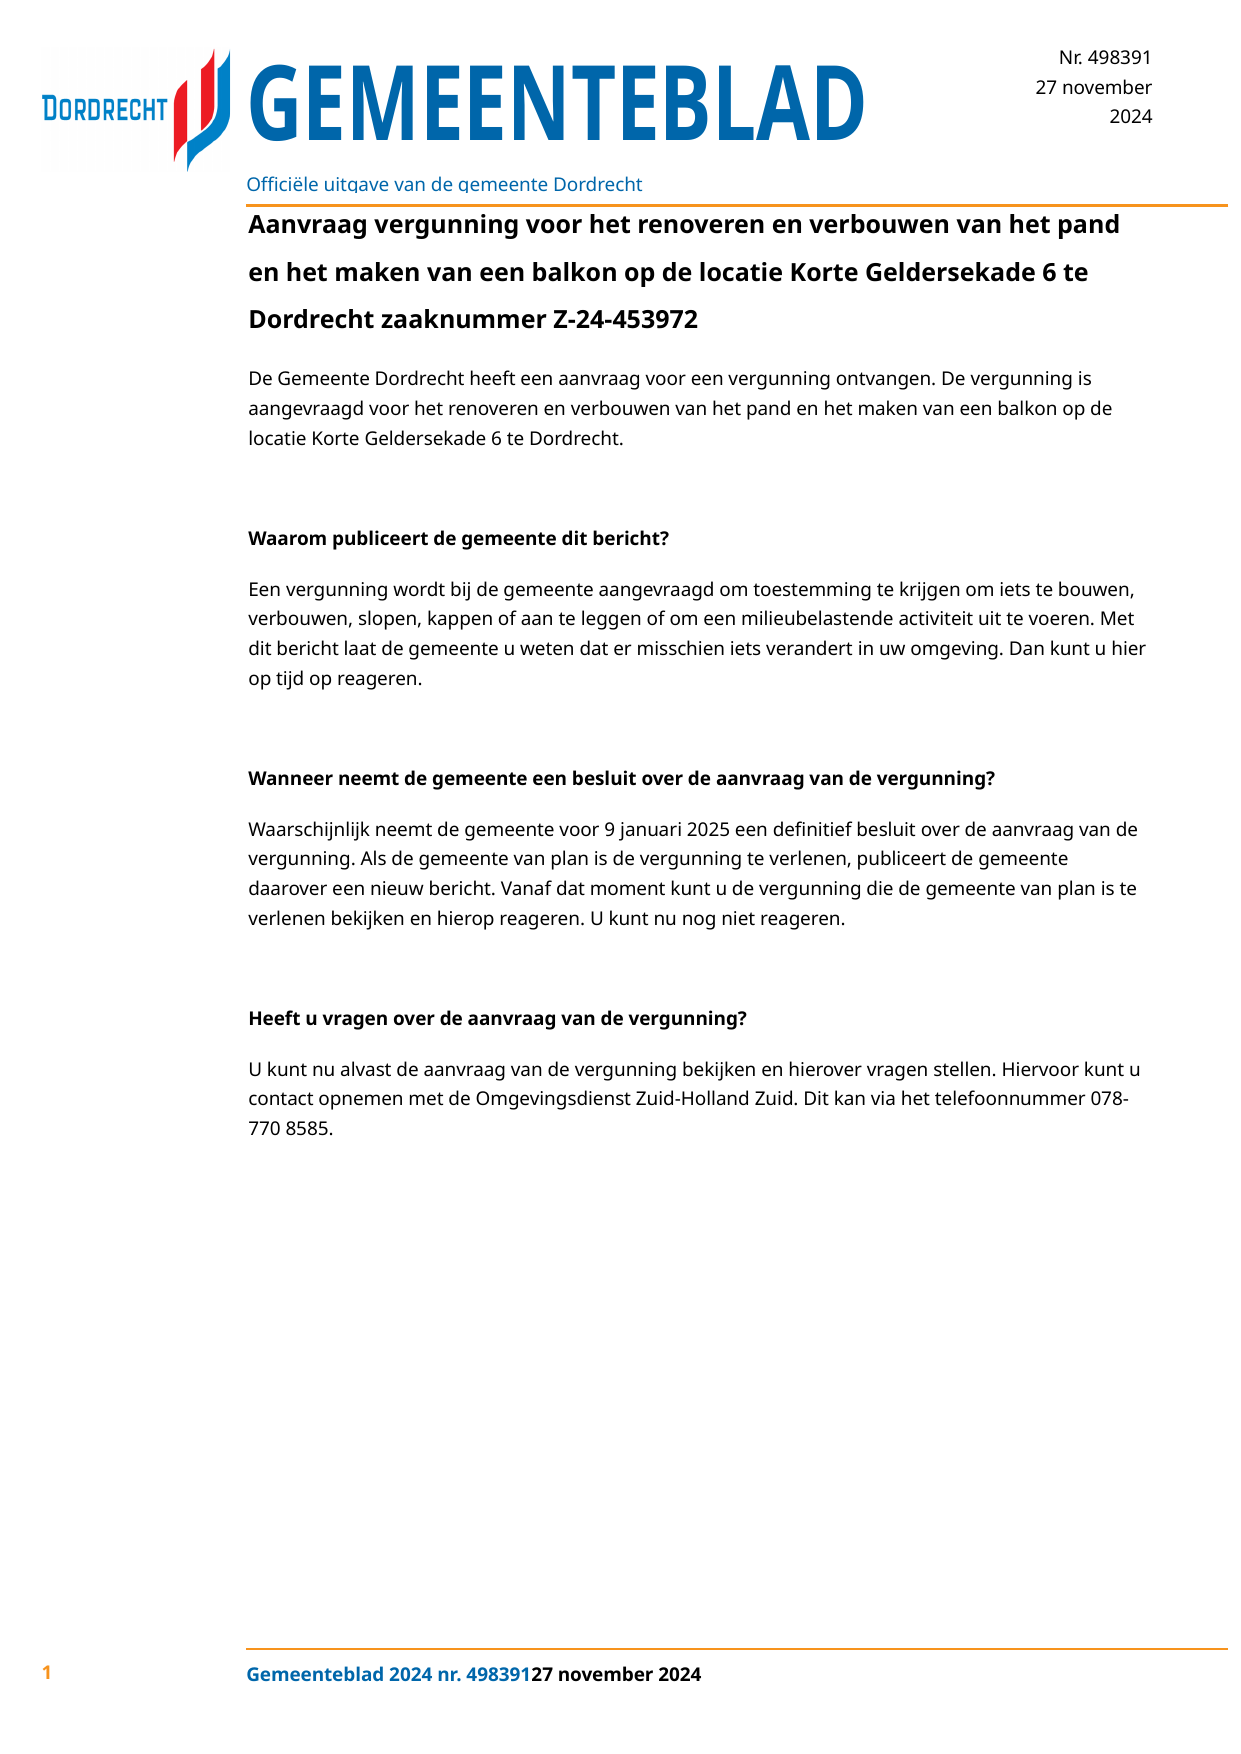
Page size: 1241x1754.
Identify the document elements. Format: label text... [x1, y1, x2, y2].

text Wanneer neemt de gemeente een besluit over de aanvraag van de vergunning? [248, 766, 1152, 791]
text Waarschijnlijk neemt de gemeente voor 9 januari 2025 een definitief besluit over de aanvraag van de vergunning. Als de gemeente van plan is de vergunning te verlenen, publiceert de gemeente daarover een nieuw bericht. Vanaf dat moment kunt u de vergunning die de gemeente van plan is te verlenen bekijken en hierop reageren. U kunt nu nog niet reageren. [248, 816, 1152, 930]
text Heeft u vragen over de aanvraag van de vergunning? [248, 1006, 1152, 1031]
text Waarom publiceert de gemeente dit bericht? [248, 526, 1152, 551]
picture [41, 47, 231, 172]
text Aanvraag vergunning voor het renoveren en verbouwen van het pand en het maken van een balkon op de locatie Korte Geldersekade 6 te Dordrecht zaaknummer Z-24-453972 [248, 207, 1152, 336]
text De Gemeente Dordrecht heeft een aanvraag voor een vergunning ontvangen. De vergunning is aangevraagd voor het renoveren en verbouwen van het pand en het maken van een balkon op de locatie Korte Geldersekade 6 te Dordrecht. [248, 366, 1152, 450]
text U kunt nu alvast de aanvraag van de vergunning bekijken en hierover vragen stellen. Hiervoor kunt u contact opnemen met de Omgevingsdienst Zuid-Holland Zuid. Dit kan via het telefoonnummer 078-770 8585. [248, 1056, 1152, 1141]
text Een vergunning wordt bij de gemeente aangevraagd om toestemming te krijgen om iets te bouwen, verbouwen, slopen, kappen of aan te leggen of om een milieubelastende activiteit uit te voeren. Met dit bericht laat de gemeente u weten dat er misschien iets verandert in uw omgeving. Dan kunt u hier op tijd op reageren. [248, 576, 1152, 690]
